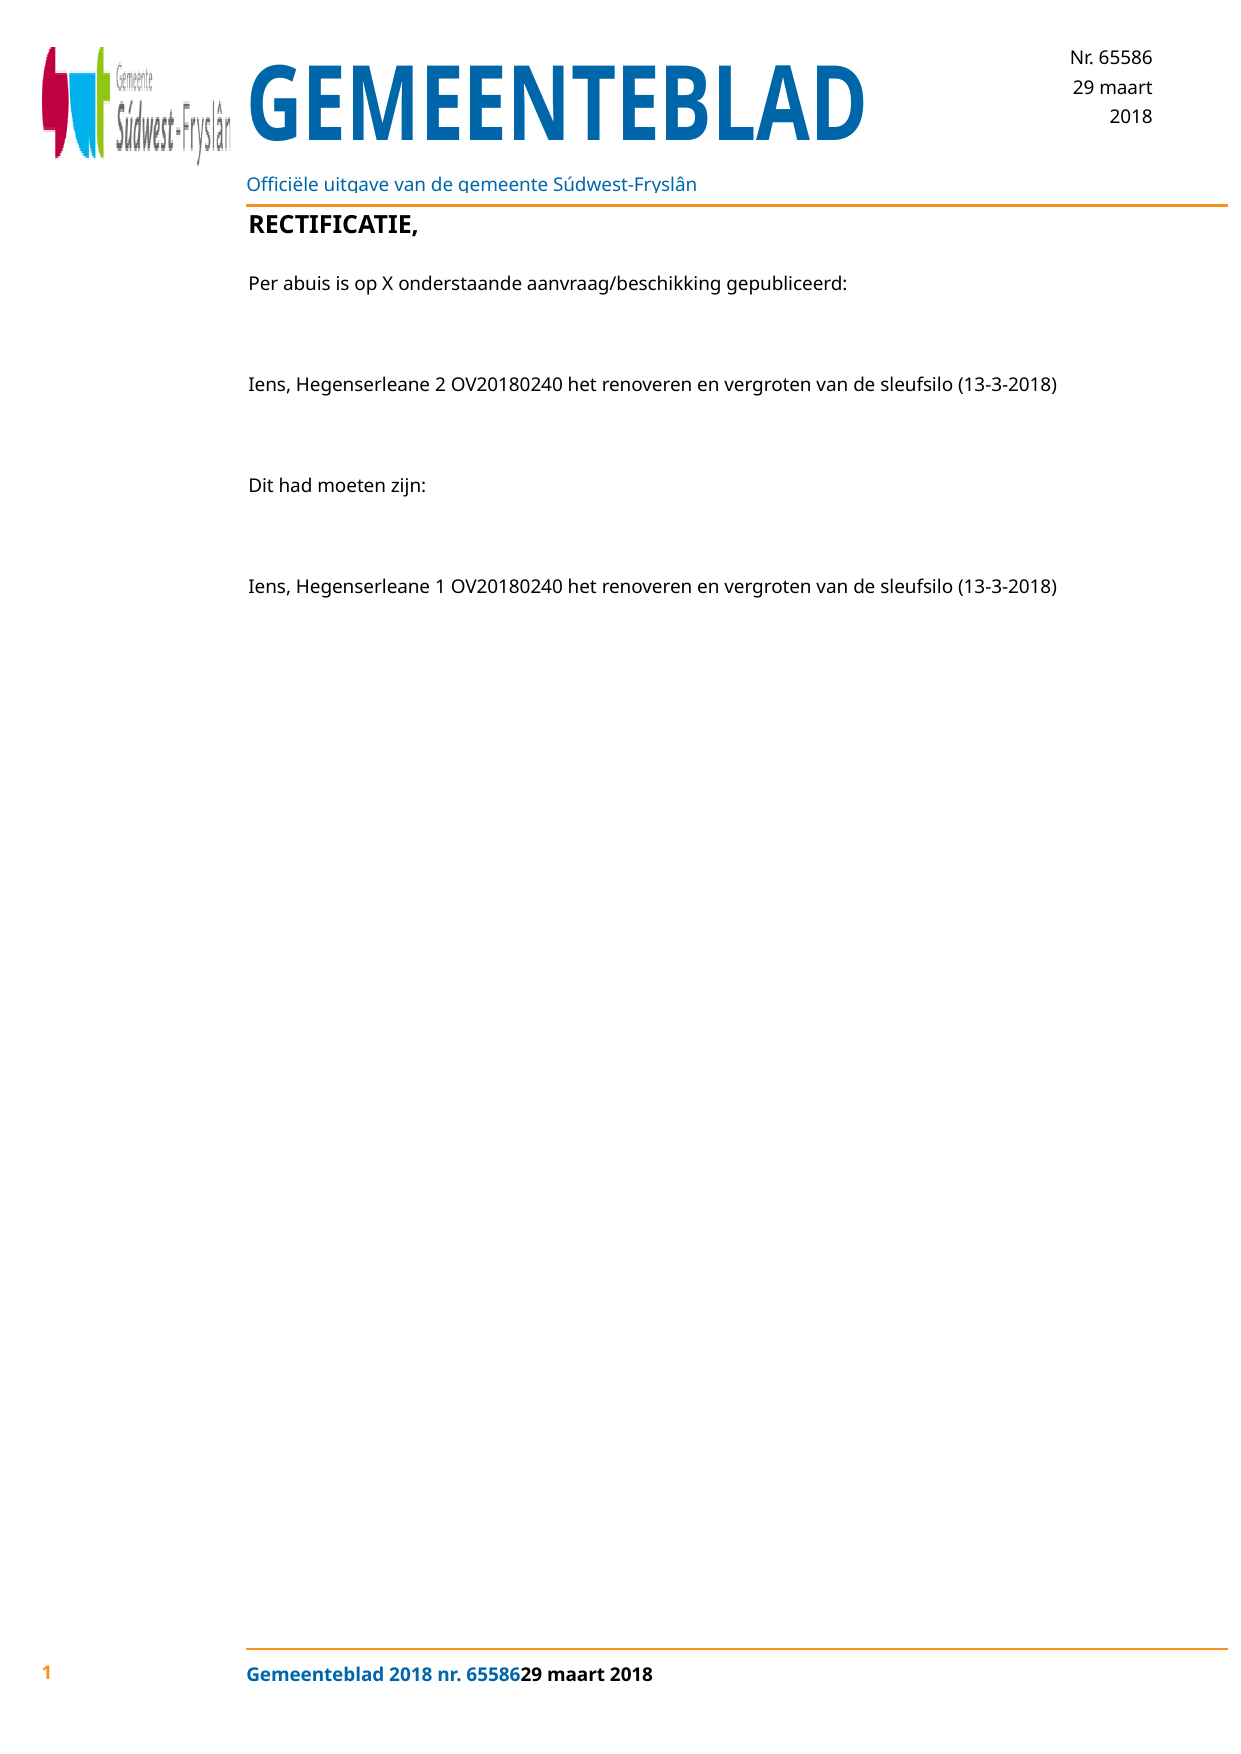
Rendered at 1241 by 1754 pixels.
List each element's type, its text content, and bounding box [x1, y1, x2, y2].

text Per abuis is op X onderstaande aanvraag/beschikking gepubliceerd: [248, 270, 1152, 296]
text Iens, Hegenserleane 2 OV20180240 het renoveren en vergroten van de sleufsilo (13-3-2018) [248, 371, 1152, 397]
text RECTIFICATIE, [248, 207, 1152, 241]
picture [41, 47, 231, 172]
text Dit had moeten zijn: [248, 472, 1152, 498]
text Iens, Hegenserleane 1 OV20180240 het renoveren en vergroten van de sleufsilo (13-3-2018) [248, 573, 1152, 598]
